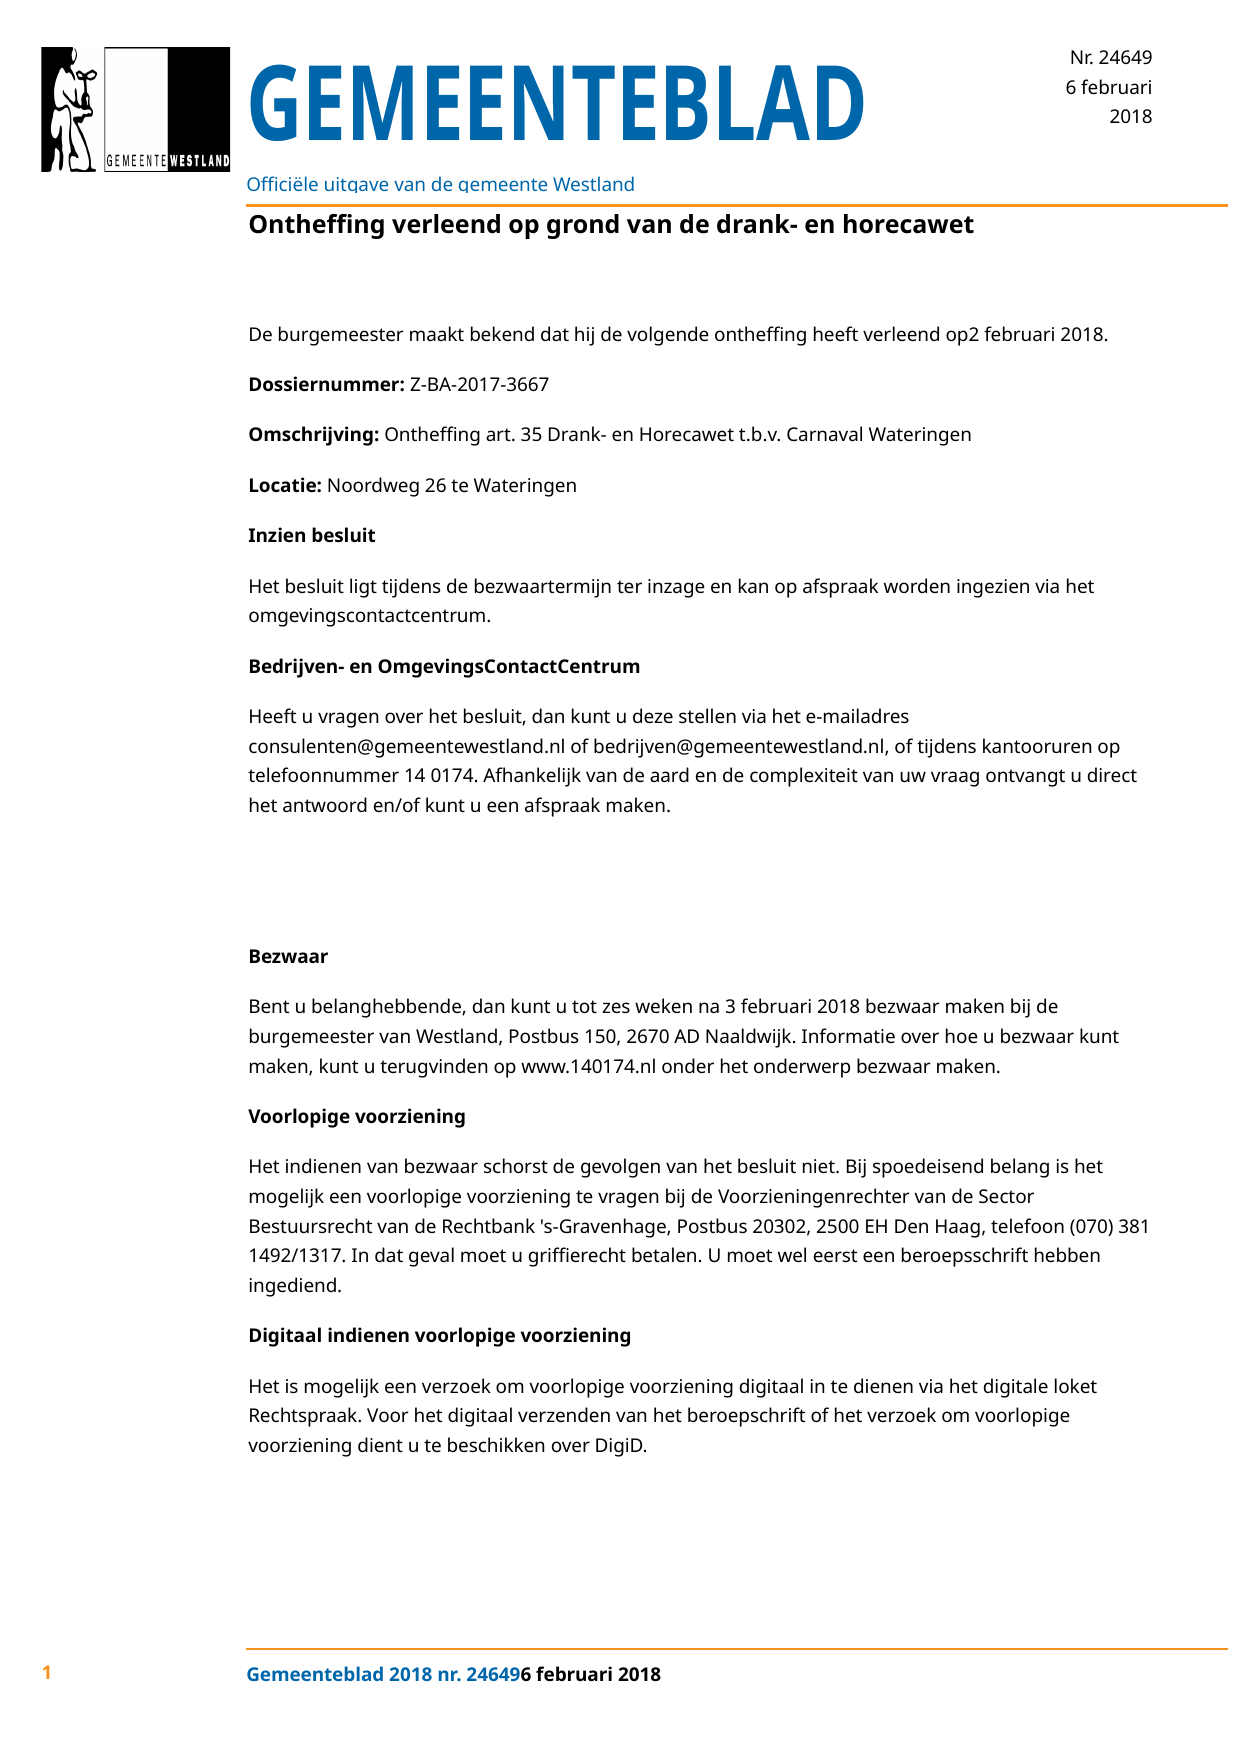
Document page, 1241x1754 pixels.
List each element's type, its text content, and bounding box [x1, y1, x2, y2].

text Locatie: Noordweg 26 te Wateringen [248, 472, 1152, 498]
text Bent u belanghebbende, dan kunt u tot zes weken na 3 februari 2018 bezwaar maken bij de burgemeester van Westland, Postbus 150, 2670 AD Naaldwijk. Informatie over hoe u bezwaar kunt maken, kunt u terugvinden op www.140174.nl onder het onderwerp bezwaar maken. [248, 994, 1152, 1078]
text Omschrijving: Ontheffing art. 35 Drank- en Horecawet t.b.v. Carnaval Wateringen [248, 422, 1152, 447]
picture [41, 47, 231, 172]
text De burgemeester maakt bekend dat hij de volgende ontheffing heeft verleend op2 februari 2018. [248, 321, 1152, 346]
text Bedrijven- en OmgevingsContactCentrum [248, 653, 1152, 678]
text Dossiernummer: Z-BA-2017-3667 [248, 371, 1152, 397]
text Het indienen van bezwaar schorst de gevolgen van het besluit niet. Bij spoedeisend belang is het mogelijk een voorlopige voorziening te vragen bij de Voorzieningenrechter van de Sector Bestuursrecht van de Rechtbank 's-Gravenhage, Postbus 20302, 2500 EH Den Haag, telefoon (070) 381 1492/1317. In dat geval moet u griffierecht betalen. U moet wel eerst een beroepsschrift hebben ingediend. [248, 1154, 1152, 1298]
text Voorlopige voorziening [248, 1103, 1152, 1129]
text Bezwaar [248, 943, 1152, 969]
text Inzien besluit [248, 522, 1152, 548]
text Digitaal indienen voorlopige voorziening [248, 1322, 1152, 1348]
text Heeft u vragen over het besluit, dan kunt u deze stellen via het e-mailadres consulenten@gemeentewestland.nl of bedrijven@gemeentewestland.nl, of tijdens kantooruren op telefoonnummer 14 0174. Afhankelijk van de aard en de complexiteit van uw vraag ontvangt u direct het antwoord en/of kunt u een afspraak maken. [248, 703, 1152, 818]
text Het is mogelijk een verzoek om voorlopige voorziening digitaal in te dienen via het digitale loket Rechtspraak. Voor het digitaal verzenden van het beroepschrift of het verzoek om voorlopige voorziening dient u te beschikken over DigiD. [248, 1373, 1152, 1458]
text Ontheffing verleend op grond van de drank- en horecawet [248, 207, 1152, 241]
text Het besluit ligt tijdens de bezwaartermijn ter inzage en kan op afspraak worden ingezien via het omgevingscontactcentrum. [248, 573, 1152, 628]
